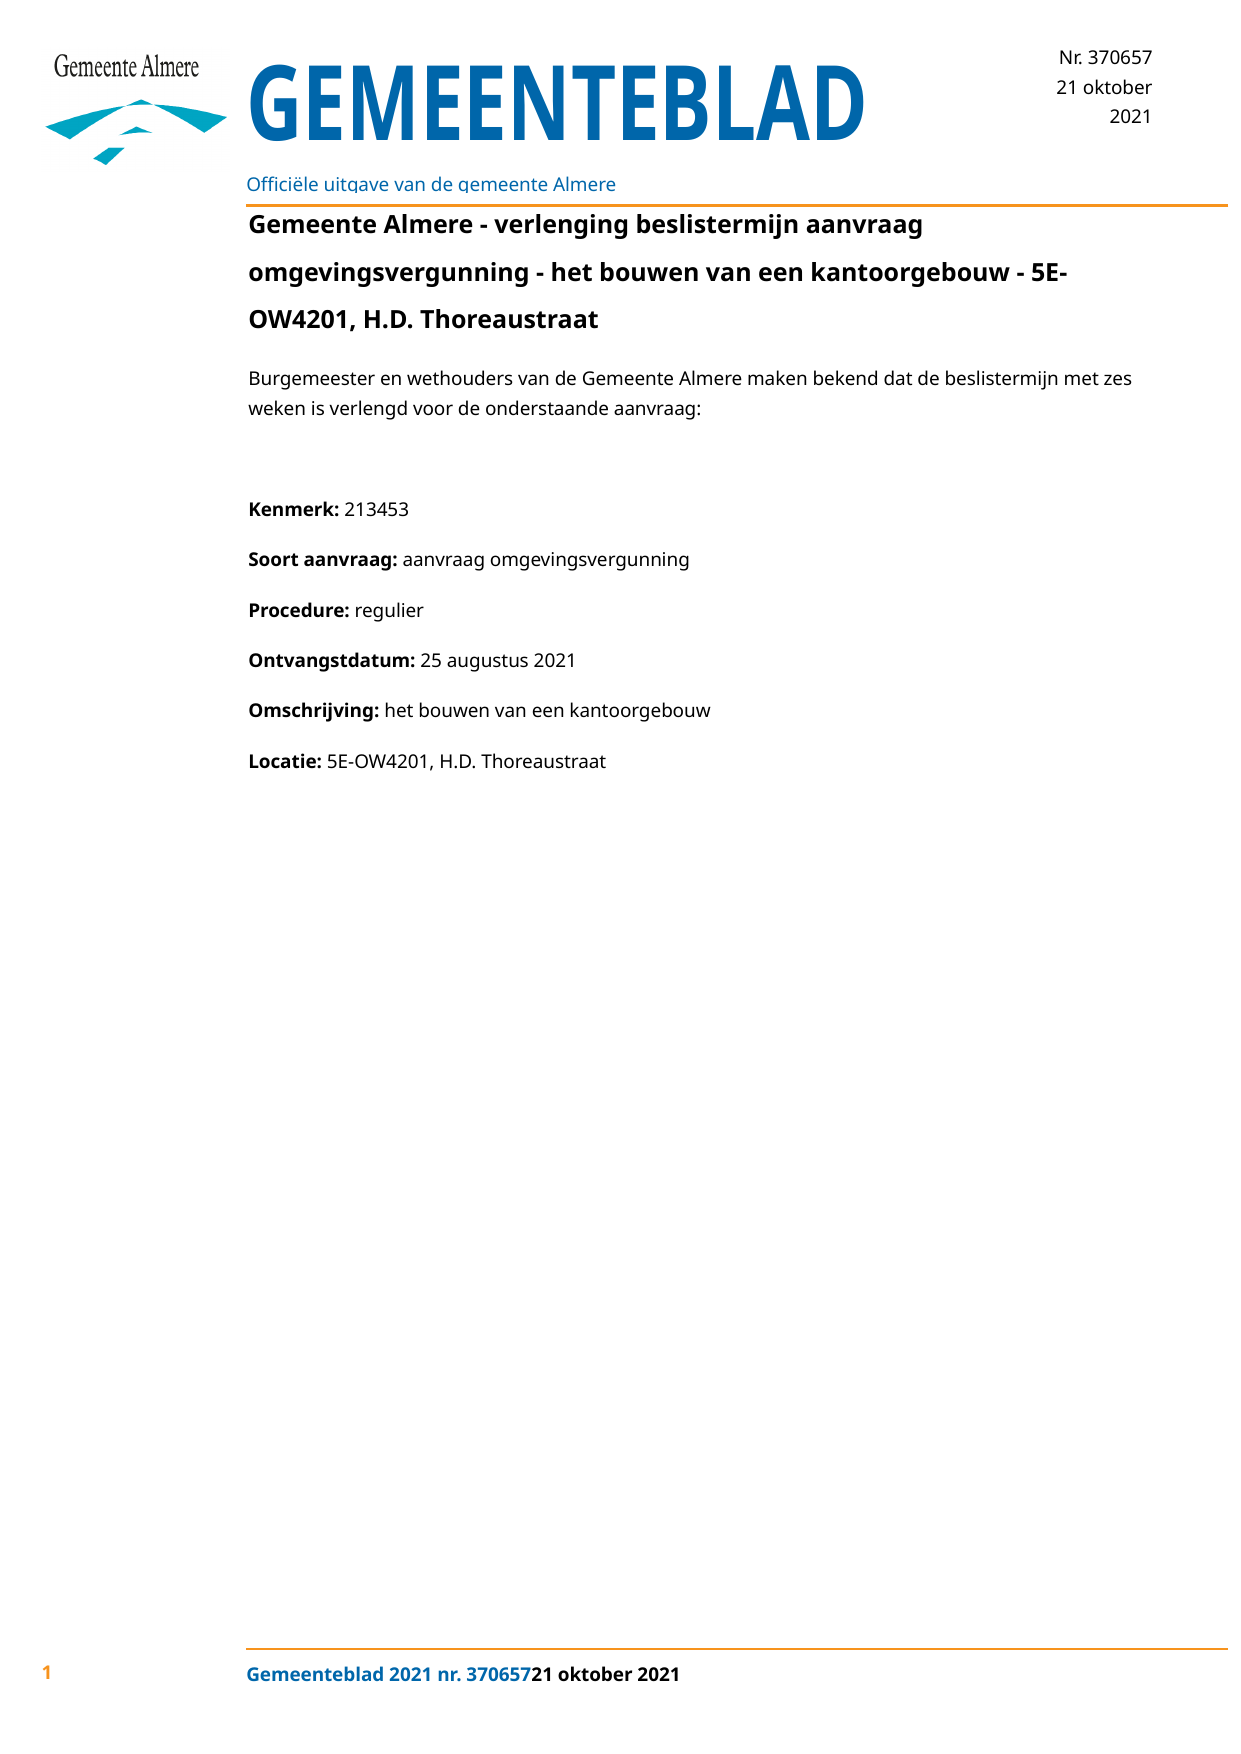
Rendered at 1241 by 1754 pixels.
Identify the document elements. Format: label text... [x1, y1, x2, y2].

text Soort aanvraag: aanvraag omgevingsvergunning [248, 546, 1152, 572]
text Kenmerk: 213453 [248, 496, 1152, 522]
text Locatie: 5E-OW4201, H.D. Thoreaustraat [248, 748, 1152, 774]
text Gemeente Almere - verlenging beslistermijn aanvraag omgevingsvergunning - het bouwen van een kantoorgebouw - 5E-OW4201, H.D. Thoreaustraat [248, 207, 1152, 336]
text Burgemeester en wethouders van de Gemeente Almere maken bekend dat de beslistermijn met zes weken is verlengd voor de onderstaande aanvraag: [248, 366, 1152, 421]
text Ontvangstdatum: 25 augustus 2021 [248, 647, 1152, 673]
text Procedure: regulier [248, 597, 1152, 622]
picture [41, 47, 231, 172]
text Omschrijving: het bouwen van een kantoorgebouw [248, 698, 1152, 723]
